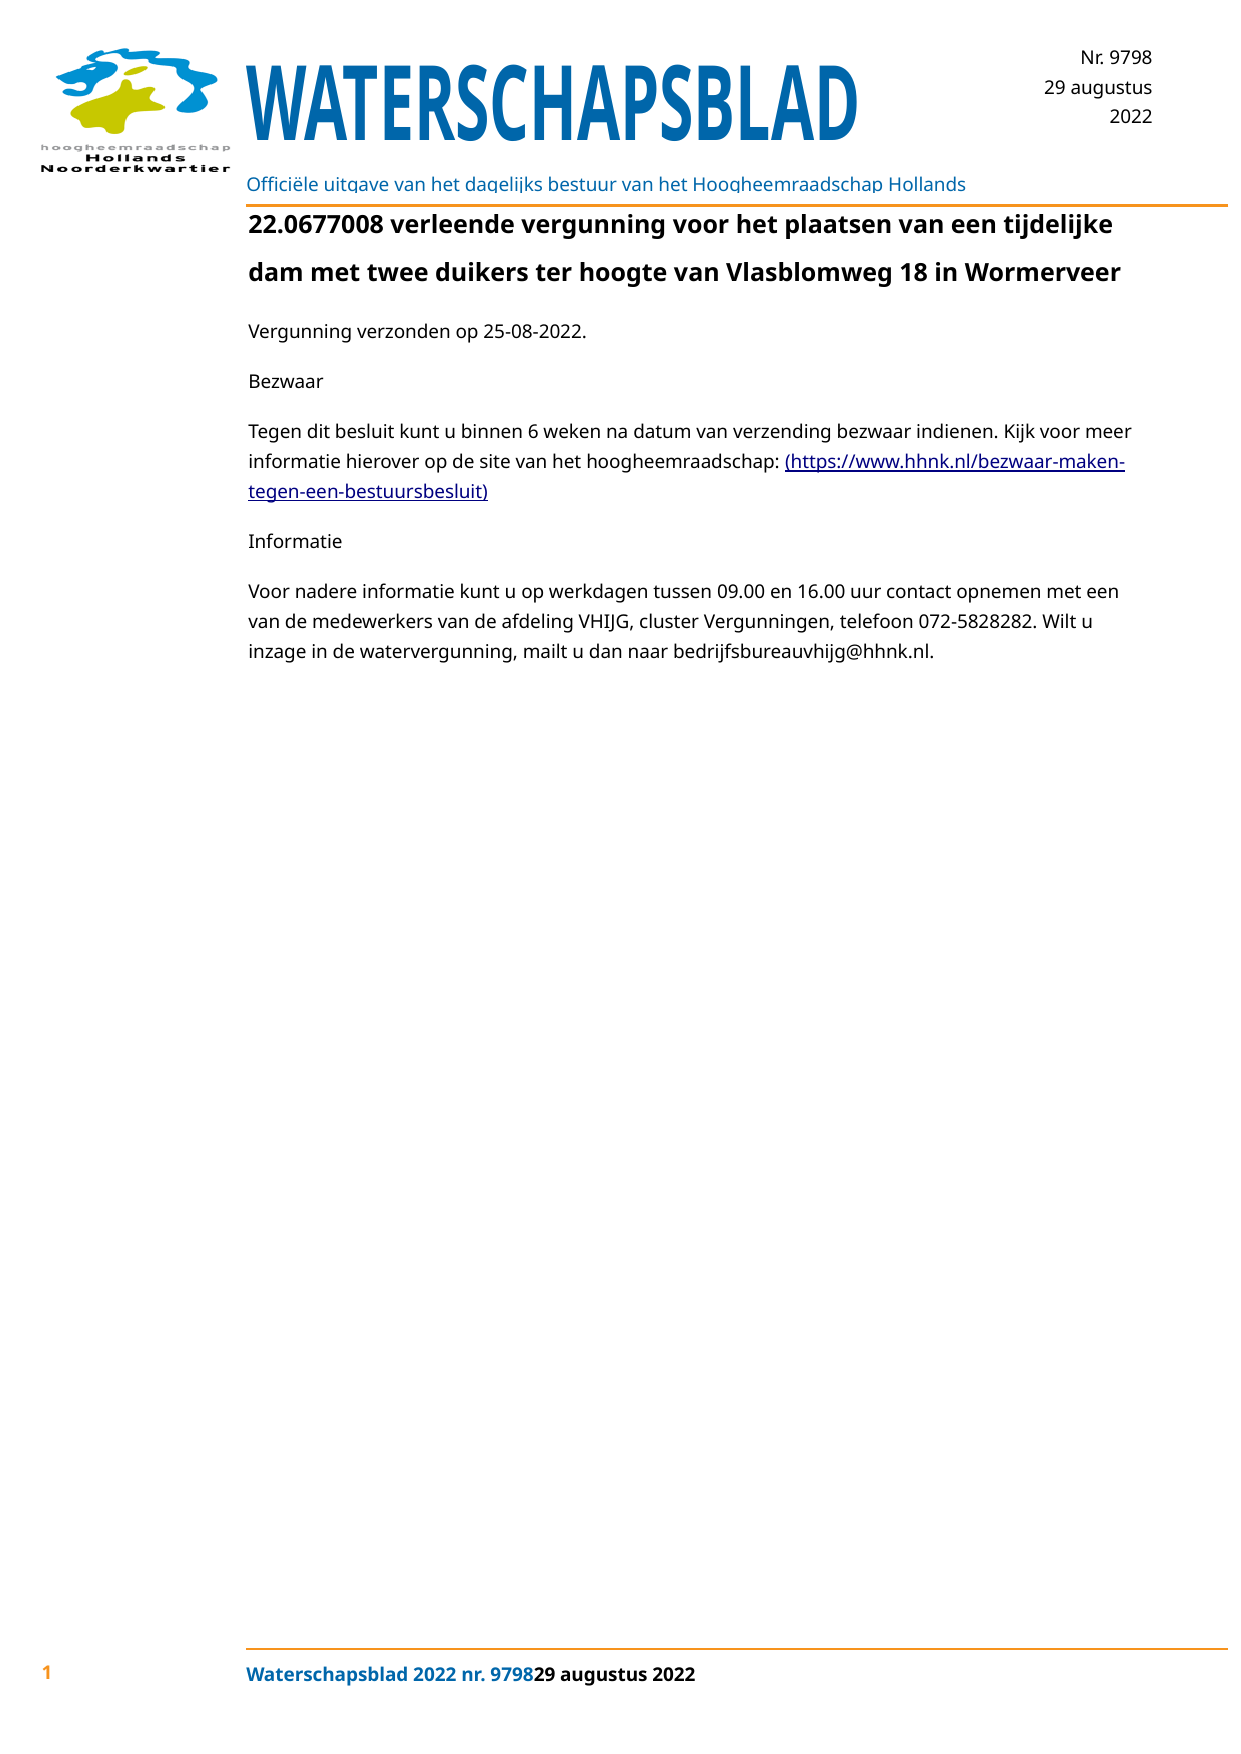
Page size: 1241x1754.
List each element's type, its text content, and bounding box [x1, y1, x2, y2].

text Informatie [248, 528, 1152, 554]
text Voor nadere informatie kunt u op werkdagen tussen 09.00 en 16.00 uur contact opnemen met een van de medewerkers van de afdeling VHIJG, cluster Vergunningen, telefoon 072-5828282. Wilt u inzage in de watervergunning, mailt u dan naar bedrijfsbureauvhijg@hhnk.nl. [248, 579, 1152, 664]
picture [41, 47, 231, 172]
text Vergunning verzonden op 25-08-2022. [248, 318, 1152, 344]
text Bezwaar [248, 368, 1152, 394]
text Tegen dit besluit kunt u binnen 6 weken na datum van verzending bezwaar indienen. Kijk voor meer informatie hierover op de site van het hoogheemraadschap: (https://www.hhnk.nl/bezwaar-maken-tegen-een-bestuursbesluit) [248, 419, 1152, 504]
text 22.0677008 verleende vergunning voor het plaatsen van een tijdelijke dam met twee duikers ter hoogte van Vlasblomweg 18 in Wormerveer [248, 207, 1152, 288]
